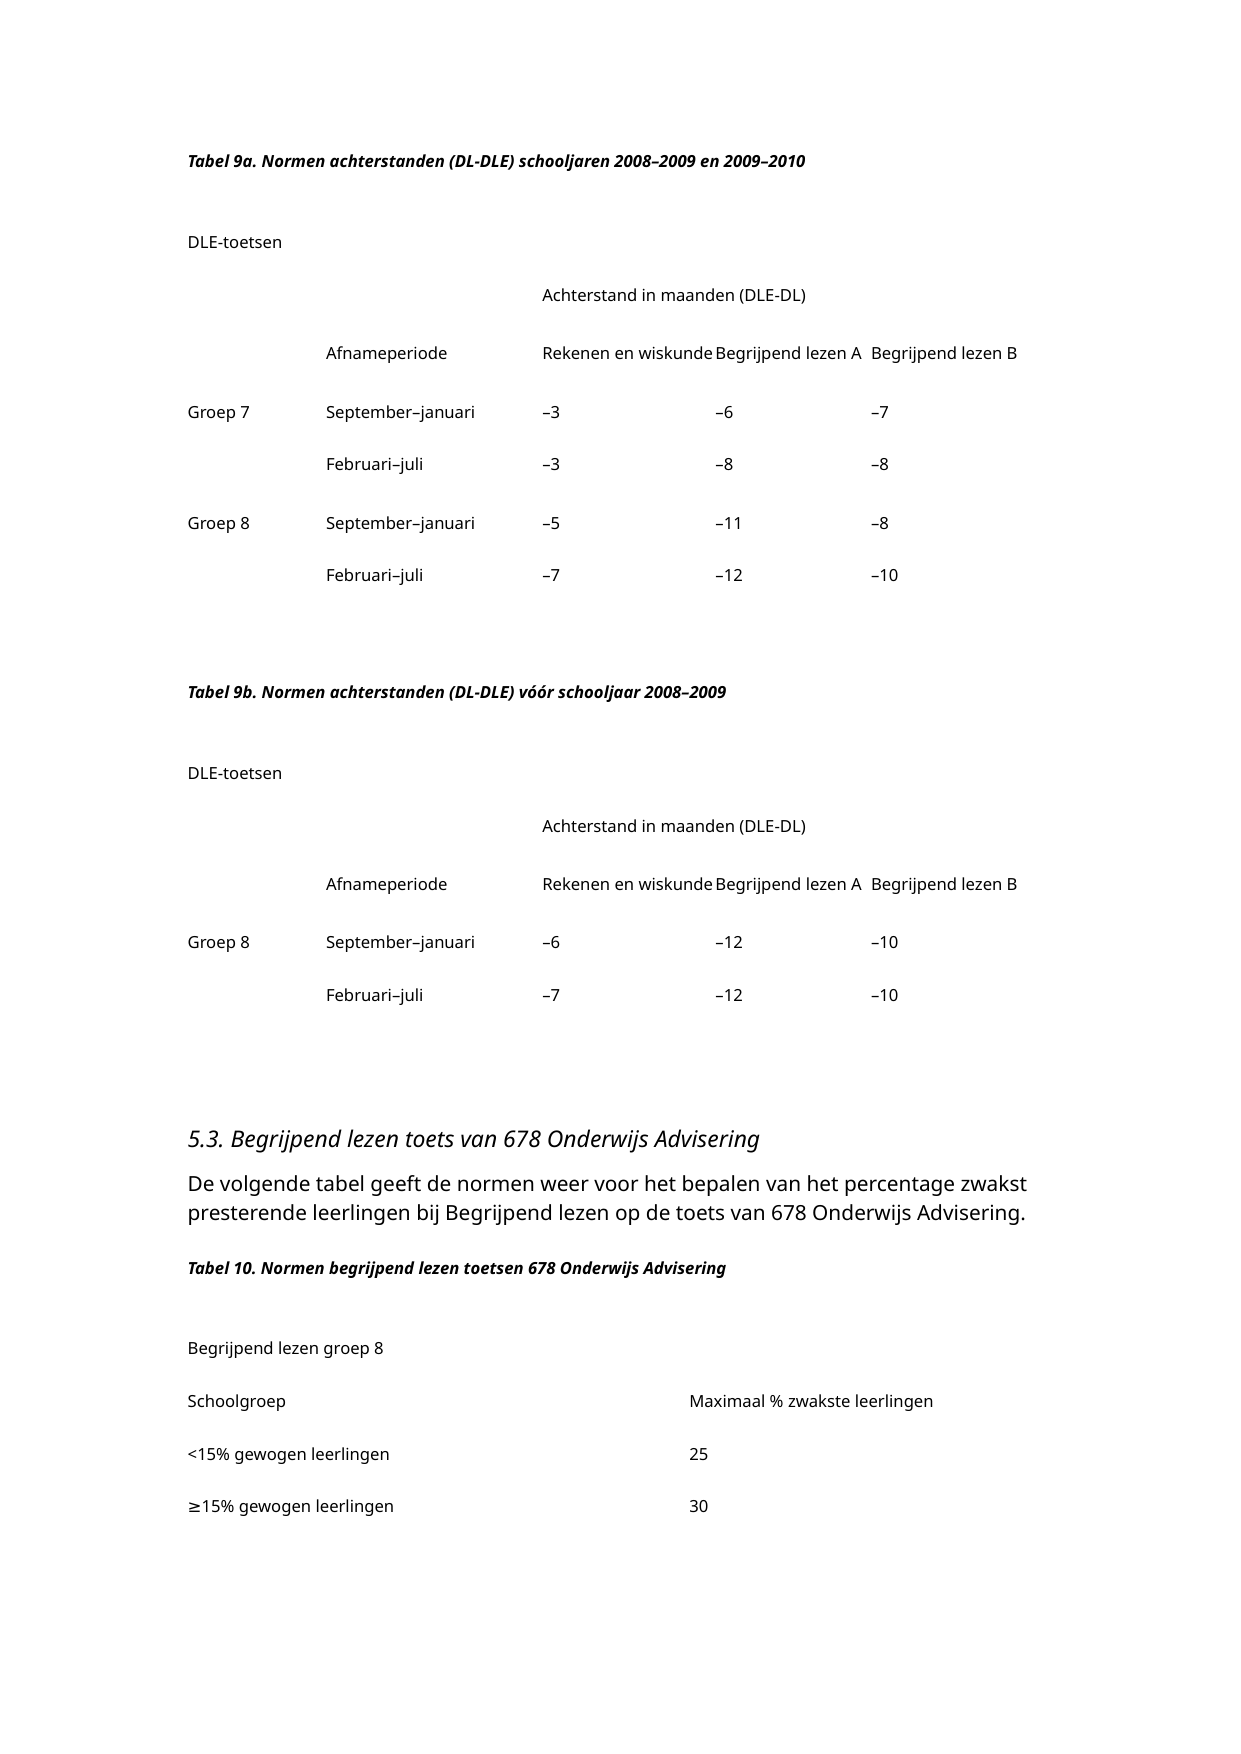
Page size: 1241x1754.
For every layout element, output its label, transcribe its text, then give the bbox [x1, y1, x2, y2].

text Tabel 9b. Normen achterstanden (DL-DLE) vóór schooljaar 2008–2009 [187, 681, 1053, 704]
table_cell [188, 814, 542, 873]
table_cell Afnameperiode [326, 873, 542, 931]
table_cell Achterstand in maanden (DLE-DL) [542, 814, 1053, 873]
table_cell Maximaal % zwakste leerlingen [689, 1390, 1053, 1442]
table_cell –10 [871, 564, 1053, 622]
table_cell –12 [715, 564, 871, 622]
table_cell Groep 8 [188, 511, 326, 564]
table_header DLE-toetsen [188, 762, 1053, 814]
table_cell Begrijpend lezen A [715, 342, 871, 400]
text Tabel 10. Normen begrijpend lezen toetsen 678 Onderwijs Advisering [187, 1256, 1053, 1279]
table_cell Februari–juli [326, 564, 542, 622]
subtitle 5.3. Begrijpend lezen toets van 678 Onderwijs Advisering [187, 1123, 1053, 1154]
table_cell [188, 984, 326, 1042]
table_cell ≥15% gewogen leerlingen [188, 1495, 689, 1548]
table_cell Groep 8 [188, 931, 326, 984]
table_cell –8 [871, 453, 1053, 511]
table_cell –8 [715, 453, 871, 511]
table_cell Februari–juli [326, 453, 542, 511]
table_cell Februari–juli [326, 984, 542, 1042]
table_cell –7 [542, 984, 715, 1042]
table_cell –6 [542, 931, 715, 984]
table_cell –12 [715, 984, 871, 1042]
table_cell Afnameperiode [326, 342, 542, 400]
table_cell Begrijpend lezen A [715, 873, 871, 931]
table_cell Begrijpend lezen B [871, 873, 1053, 931]
table_cell –7 [542, 564, 715, 622]
table_cell [188, 564, 326, 622]
table_cell Rekenen en wiskunde [542, 873, 715, 931]
table_cell September–januari [326, 511, 542, 564]
table_cell –12 [715, 931, 871, 984]
table_cell –6 [715, 400, 871, 453]
table_cell [188, 283, 542, 342]
table_cell –3 [542, 400, 715, 453]
table_cell –7 [871, 400, 1053, 453]
table_cell [188, 453, 326, 511]
table_cell Achterstand in maanden (DLE-DL) [542, 283, 1053, 342]
text De volgende tabel geeft de normen weer voor het bepalen van het percentage zwakst presterende leerlingen bij Begrijpend lezen op de toets van 678 Onderwijs Advisering. [187, 1169, 1053, 1226]
table_cell [188, 873, 326, 931]
table_cell 30 [689, 1495, 1053, 1548]
table_cell –11 [715, 511, 871, 564]
table_cell Rekenen en wiskunde [542, 342, 715, 400]
table_cell Begrijpend lezen B [871, 342, 1053, 400]
table_cell Schoolgroep [188, 1390, 689, 1442]
text Tabel 9a. Normen achterstanden (DL-DLE) schooljaren 2008–2009 en 2009–2010 [187, 150, 1053, 173]
table_cell <15% gewogen leerlingen [188, 1443, 689, 1495]
table_cell 25 [689, 1443, 1053, 1495]
table_header Begrijpend lezen groep 8 [188, 1337, 1053, 1390]
table_cell [188, 342, 326, 400]
table_cell September–januari [326, 400, 542, 453]
table_cell Groep 7 [188, 400, 326, 453]
table_cell –10 [871, 931, 1053, 984]
table_cell –10 [871, 984, 1053, 1042]
table_header DLE-toetsen [188, 231, 1053, 283]
table_cell –3 [542, 453, 715, 511]
table_cell –8 [871, 511, 1053, 564]
table_cell –5 [542, 511, 715, 564]
table_cell September–januari [326, 931, 542, 984]
